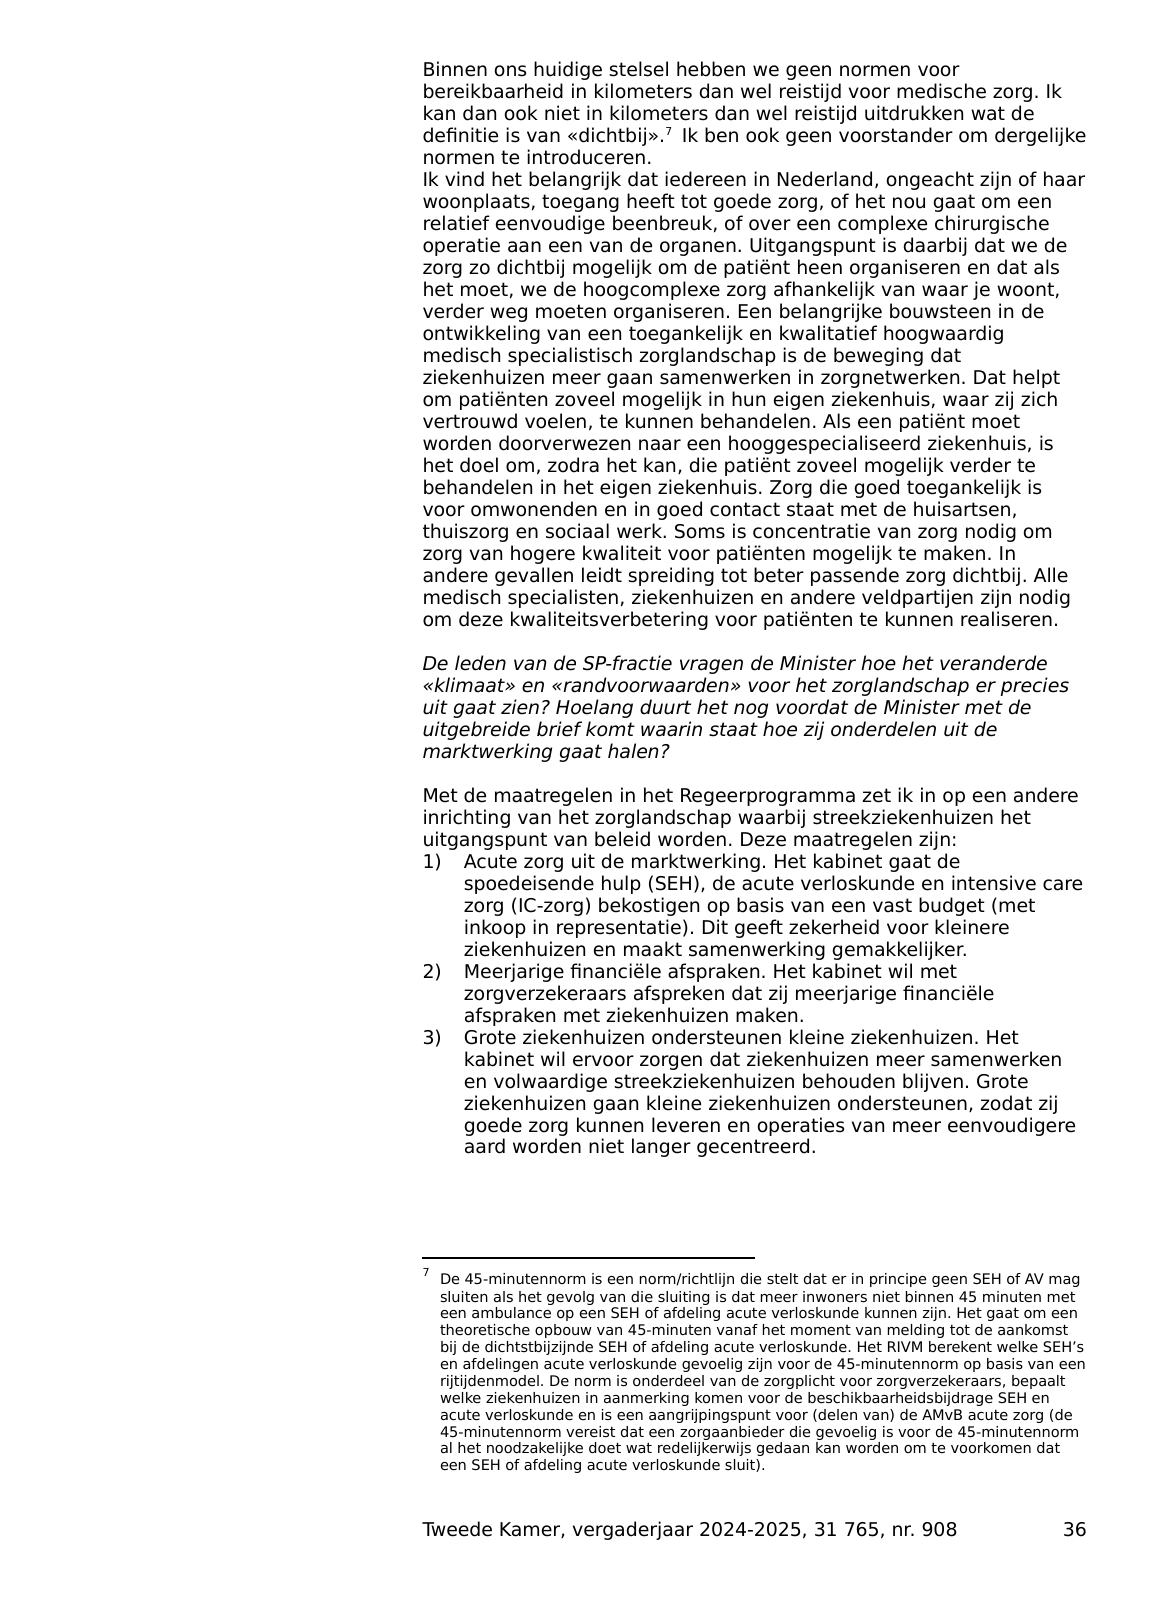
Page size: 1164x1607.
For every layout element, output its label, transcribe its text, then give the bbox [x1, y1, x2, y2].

text De leden van de SP-fractie vragen de Minister hoe het veranderde «klimaat» en «randvoorwaarden» voor het zorglandschap er precies uit gaat zien? Hoelang duurt het nog voordat de Minister met de uitgebreide brief komt waarin staat hoe zij onderdelen uit de marktwerking gaat halen? [422, 653, 1087, 763]
text Binnen ons huidige stelsel hebben we geen normen voor bereikbaarheid in kilometers dan wel reistijd voor medische zorg. Ik kan dan ook niet in kilometers dan wel reistijd uitdrukken wat de definitie is van «dichtbij». Ik ben ook geen voorstander om dergelijke normen te introduceren. [422, 59, 1087, 169]
text Met de maatregelen in het Regeerprogramma zet ik in op een andere inrichting van het zorglandschap waarbij streekziekenhuizen het uitgangspunt van beleid worden. Deze maatregelen zijn: [422, 785, 1087, 851]
text 3) Grote ziekenhuizen ondersteunen kleine ziekenhuizen. Het kabinet wil ervoor zorgen dat ziekenhuizen meer samenwerken en volwaardige streekziekenhuizen behouden blijven. Grote ziekenhuizen gaan kleine ziekenhuizen ondersteunen, zodat zij goede zorg kunnen leveren en operaties van meer eenvoudigere aard worden niet langer gecentreerd. [422, 1027, 1087, 1158]
text Ik vind het belangrijk dat iedereen in Nederland, ongeacht zijn of haar woonplaats, toegang heeft tot goede zorg, of het nou gaat om een relatief eenvoudige beenbreuk, of over een complexe chirurgische operatie aan een van de organen. Uitgangspunt is daarbij dat we de zorg zo dichtbij mogelijk om de patiënt heen organiseren en dat als het moet, we de hoogcomplexe zorg afhankelijk van waar je woont, verder weg moeten organiseren. Een belangrijke bouwsteen in de ontwikkeling van een toegankelijk en kwalitatief hoogwaardig medisch specialistisch zorglandschap is de beweging dat ziekenhuizen meer gaan samenwerken in zorgnetwerken. Dat helpt om patiënten zoveel mogelijk in hun eigen ziekenhuis, waar zij zich vertrouwd voelen, te kunnen behandelen. Als een patiënt moet worden doorverwezen naar een hooggespecialiseerd ziekenhuis, is het doel om, zodra het kan, die patiënt zoveel mogelijk verder te behandelen in het eigen ziekenhuis. Zorg die goed toegankelijk is voor omwonenden en in goed contact staat met de huisartsen, thuiszorg en sociaal werk. Soms is concentratie van zorg nodig om zorg van hogere kwaliteit voor patiënten mogelijk te maken. In andere gevallen leidt spreiding tot beter passende zorg dichtbij. Alle medisch specialisten, ziekenhuizen en andere veldpartijen zijn nodig om deze kwaliteitsverbetering voor patiënten te kunnen realiseren. [422, 169, 1087, 631]
text 2) Meerjarige financiële afspraken. Het kabinet wil met zorgverzekeraars afspreken dat zij meerjarige financiële afspraken met ziekenhuizen maken. [422, 961, 1087, 1027]
text 1) Acute zorg uit de marktwerking. Het kabinet gaat de spoedeisende hulp (SEH), de acute verloskunde en intensive care zorg (IC-zorg) bekostigen op basis van een vast budget (met inkoop in representatie). Dit geeft zekerheid voor kleinere ziekenhuizen en maakt samenwerking gemakkelijker. [422, 851, 1087, 961]
text De 45-minutennorm is een norm/richtlijn die stelt dat er in principe geen SEH of AV mag sluiten als het gevolg van die sluiting is dat meer inwoners niet binnen 45 minuten met een ambulance op een SEH of afdeling acute verloskunde kunnen zijn. Het gaat om een theoretische opbouw van 45-minuten vanaf het moment van melding tot de aankomst bij de dichtstbijzijnde SEH of afdeling acute verloskunde. Het RIVM berekent welke SEH’s en afdelingen acute verloskunde gevoelig zijn voor de 45-minutennorm op basis van een rijtijdenmodel. De norm is onderdeel van de zorgplicht voor zorgverzekeraars, bepaalt welke ziekenhuizen in aanmerking komen voor de beschikbaarheidsbijdrage SEH en acute verloskunde en is een aangrijpingspunt voor (delen van) de AMvB acute zorg (de 45-minutennorm vereist dat een zorgaanbieder die gevoelig is voor de 45-minutennorm al het noodzakelijke doet wat redelijkerwijs gedaan kan worden om te voorkomen dat een SEH of afdeling acute verloskunde sluit). [422, 1267, 1087, 1474]
